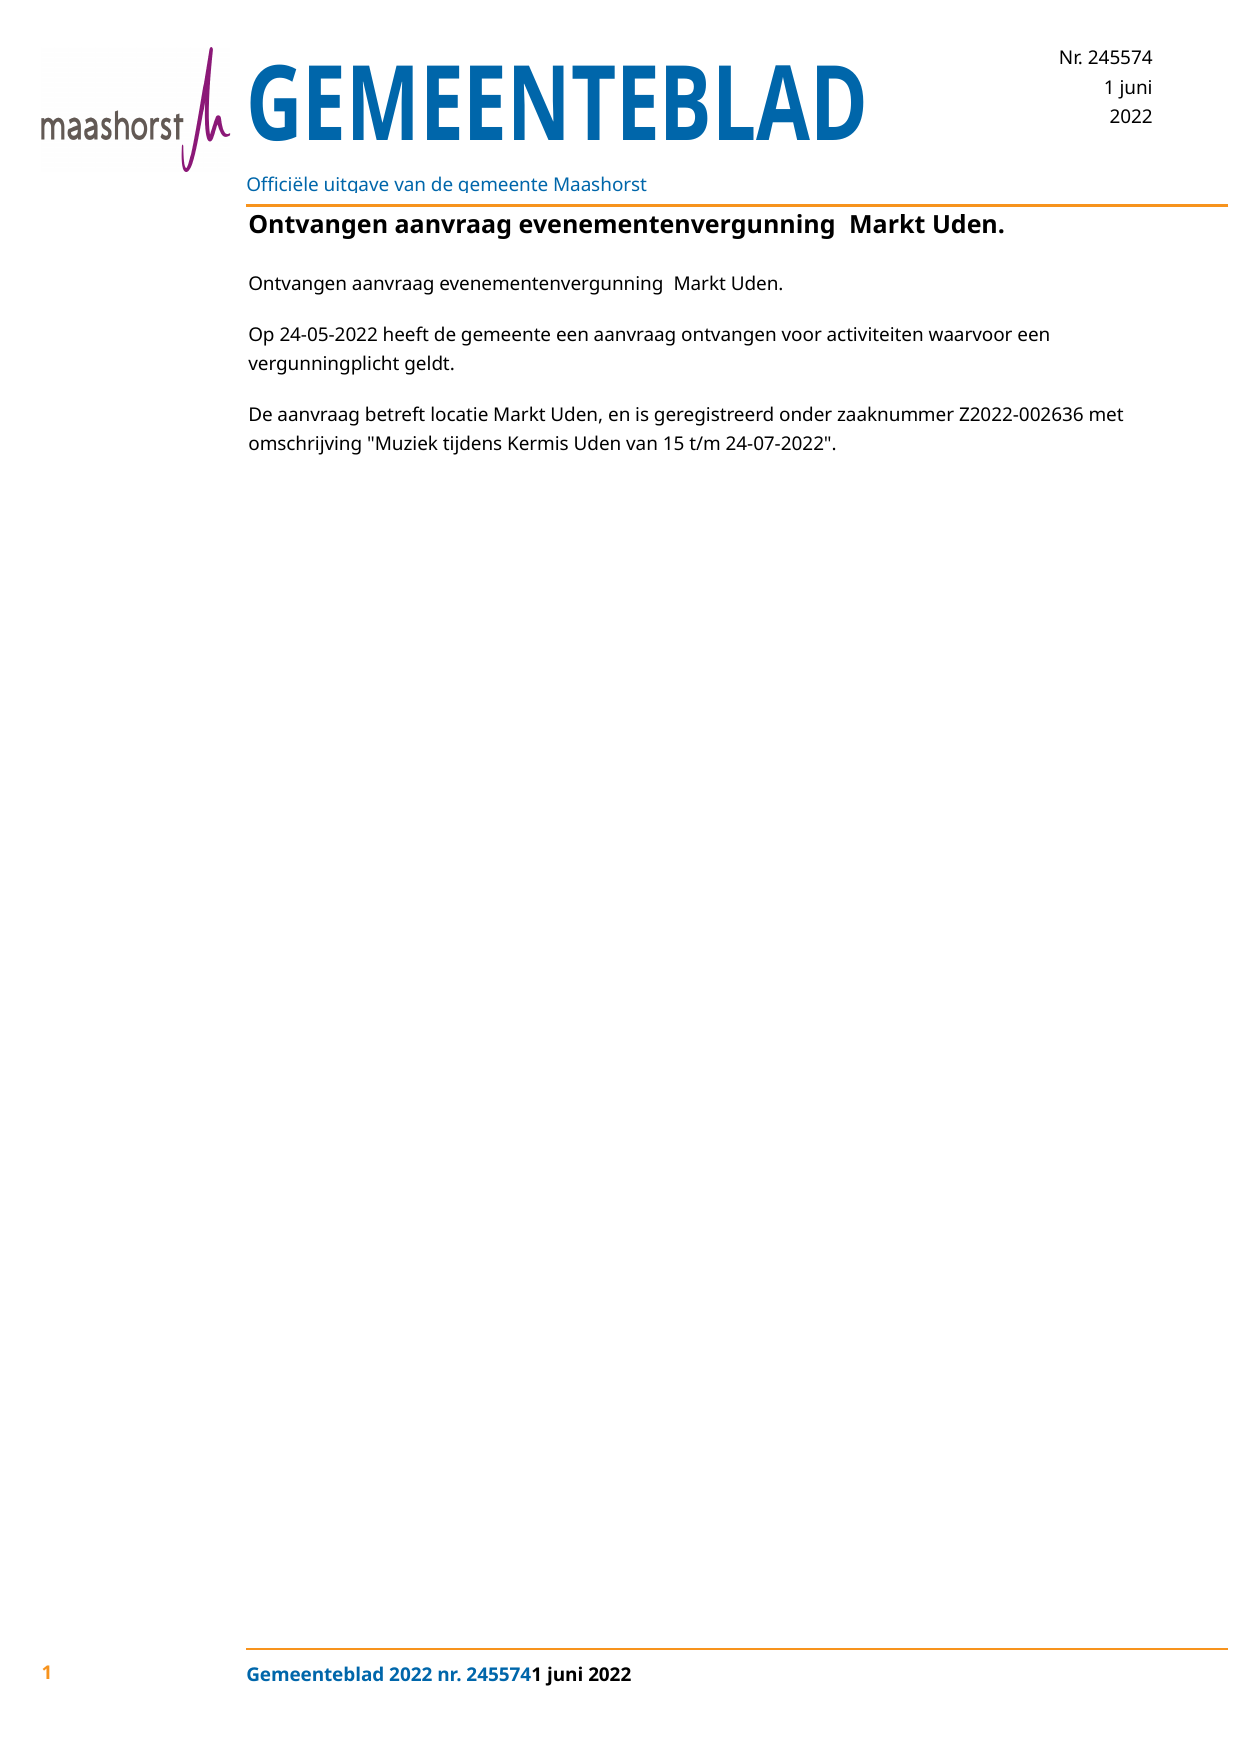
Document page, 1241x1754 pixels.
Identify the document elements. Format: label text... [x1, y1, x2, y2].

text Ontvangen aanvraag evenementenvergunning Markt Uden. [248, 270, 1152, 296]
text Ontvangen aanvraag evenementenvergunning Markt Uden. [248, 207, 1152, 241]
picture [41, 47, 231, 172]
text De aanvraag betreft locatie Markt Uden, en is geregistreerd onder zaaknummer Z2022-002636 met omschrijving "Muziek tijdens Kermis Uden van 15 t/m 24-07-2022". [248, 401, 1152, 456]
text Op 24-05-2022 heeft de gemeente een aanvraag ontvangen voor activiteiten waarvoor een vergunningplicht geldt. [248, 321, 1152, 376]
